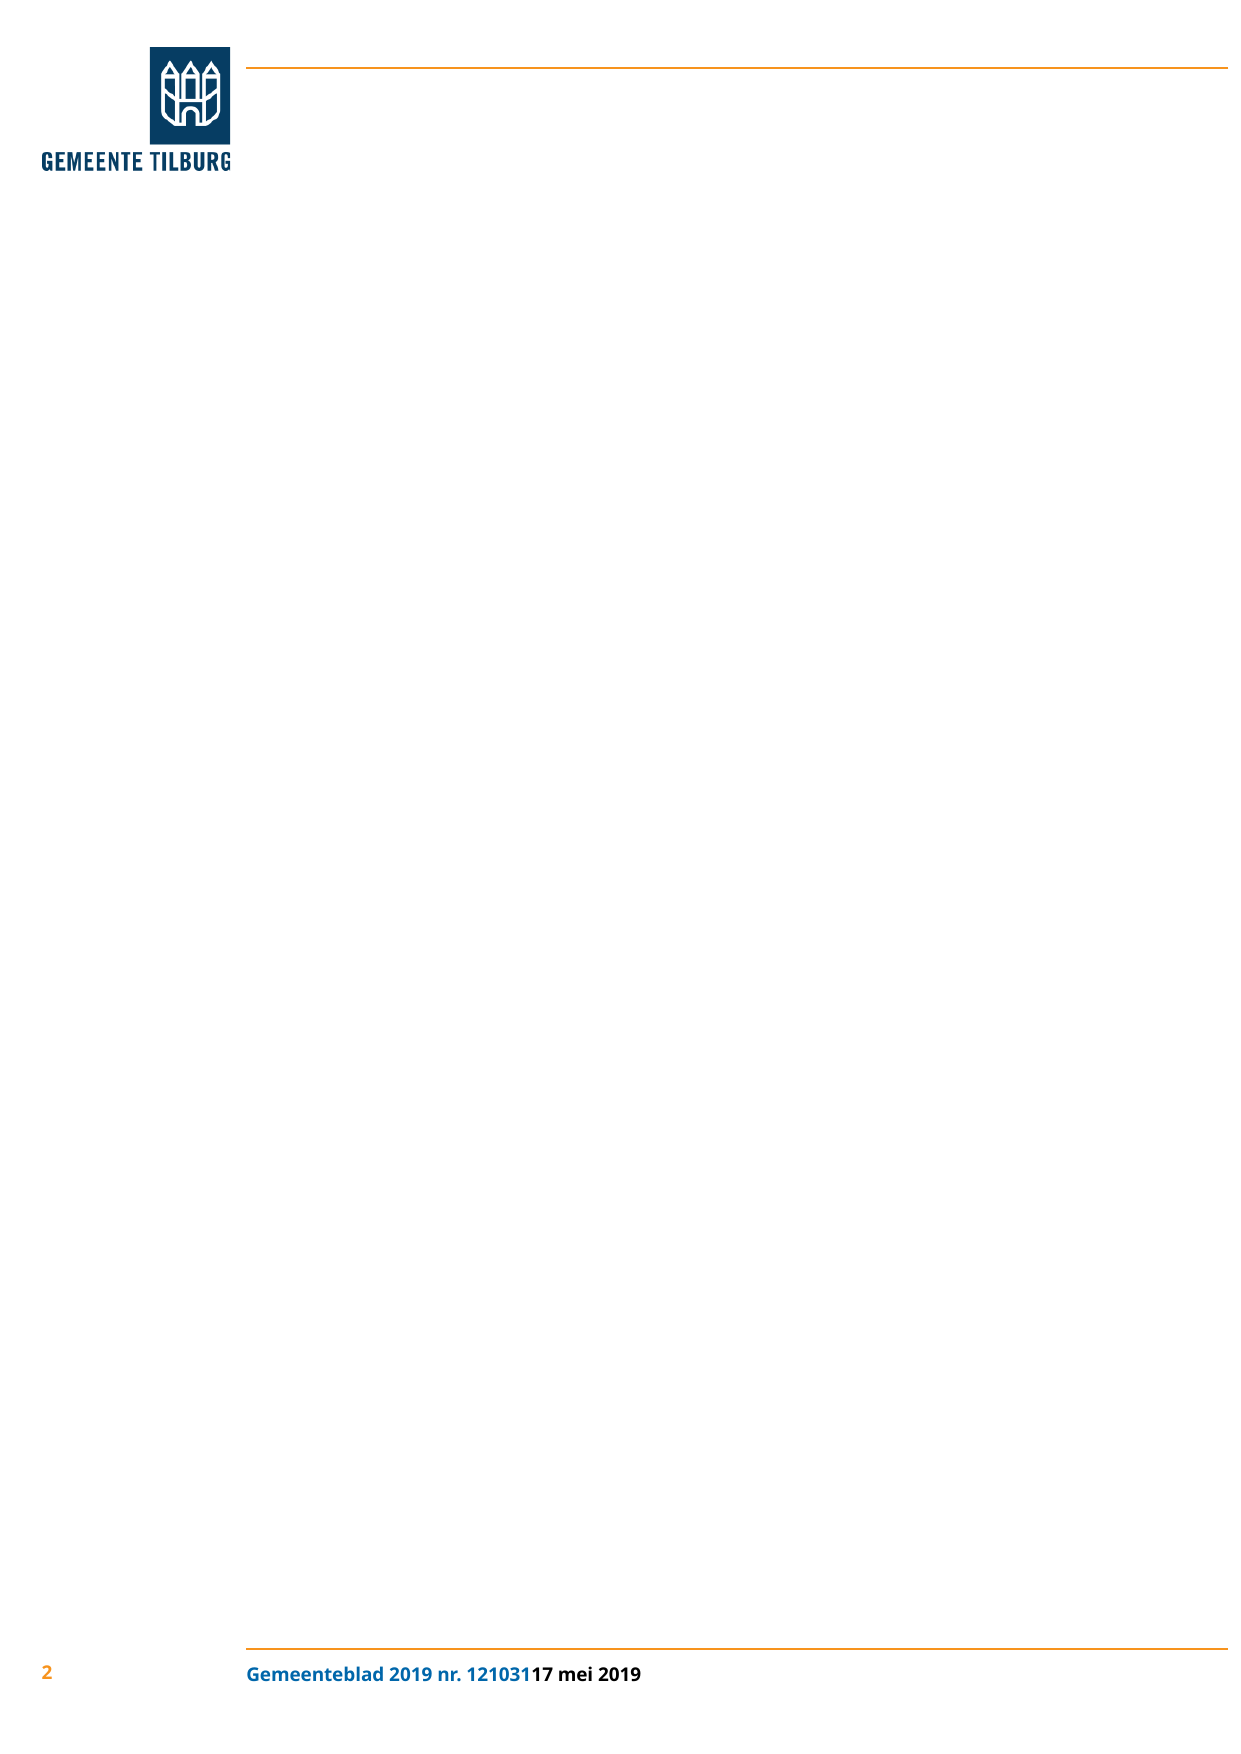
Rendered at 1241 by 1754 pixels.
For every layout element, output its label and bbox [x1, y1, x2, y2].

picture [41, 47, 231, 172]
